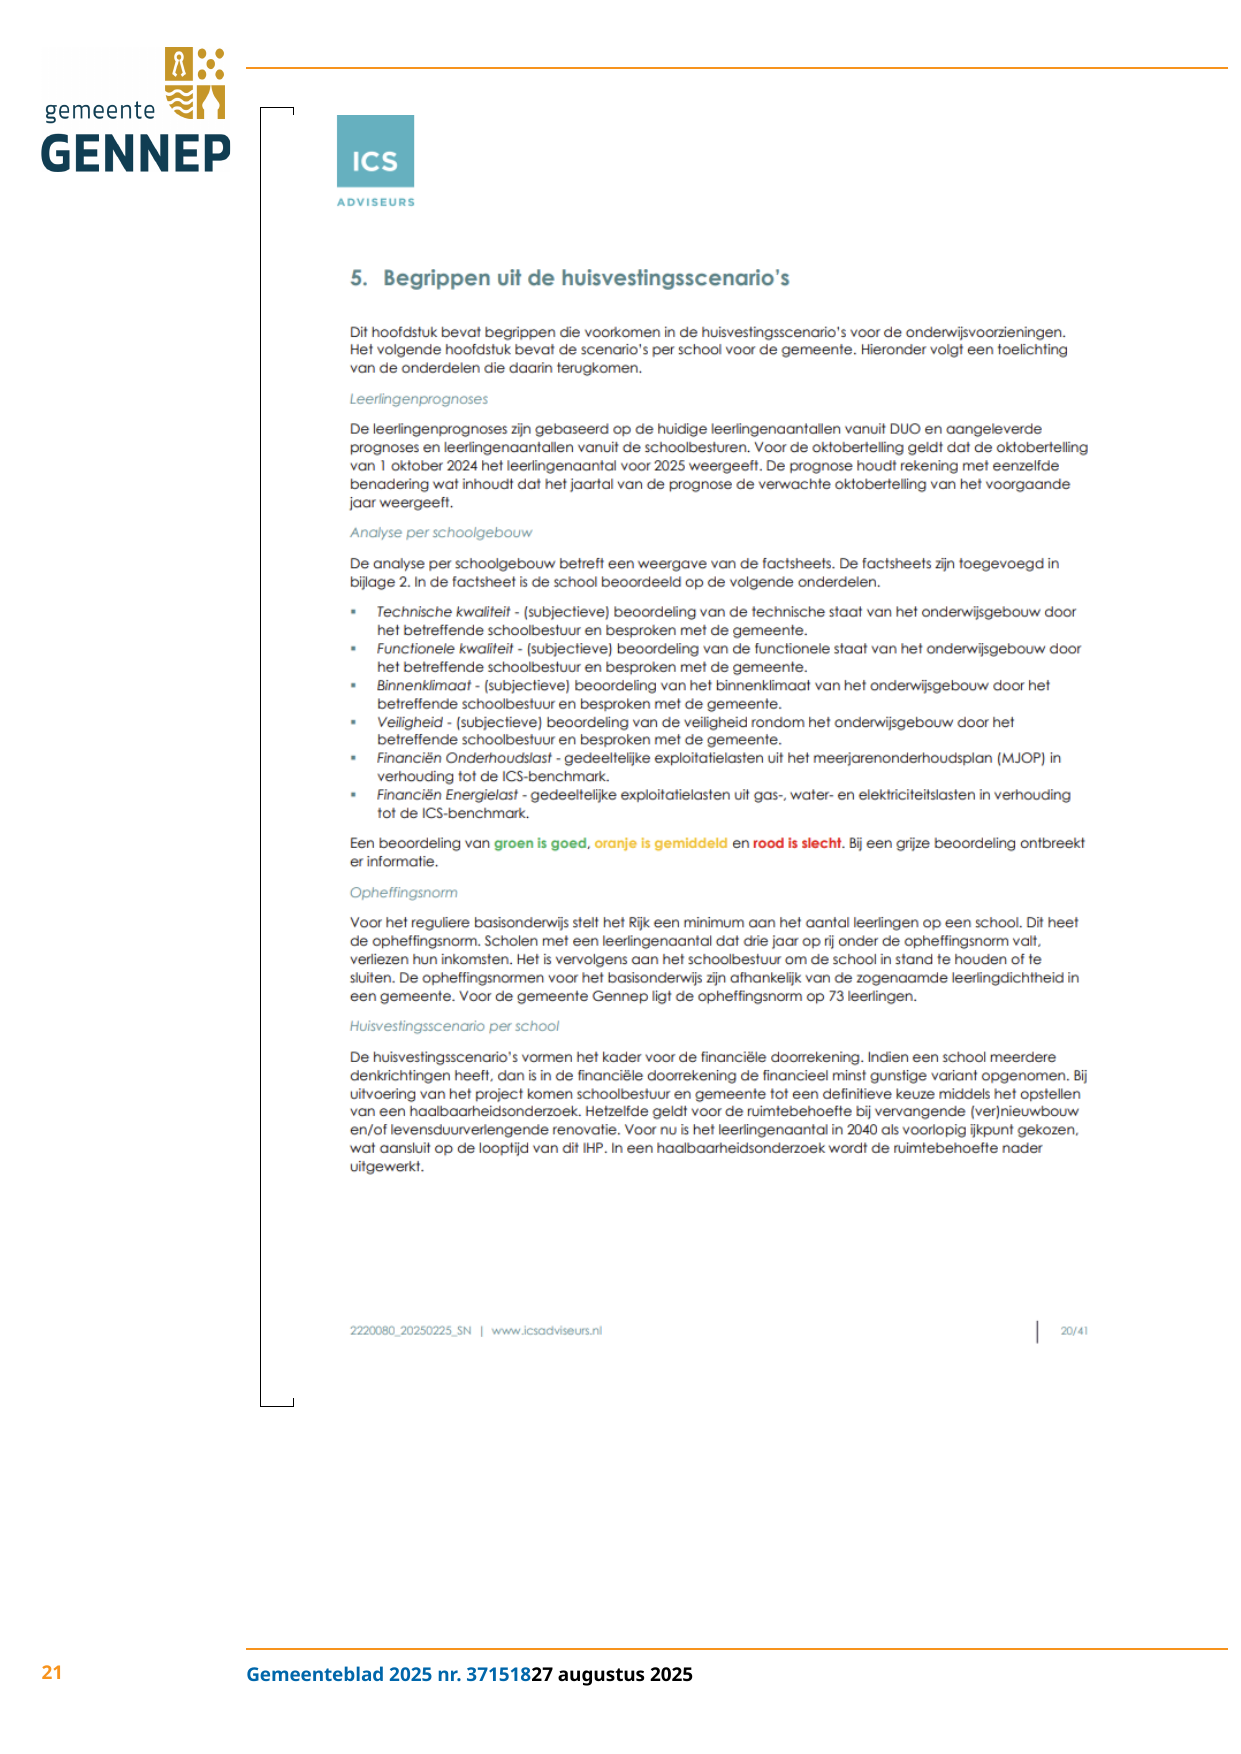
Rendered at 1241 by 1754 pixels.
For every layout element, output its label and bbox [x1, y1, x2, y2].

picture [268, 115, 1173, 1398]
picture [41, 47, 231, 172]
